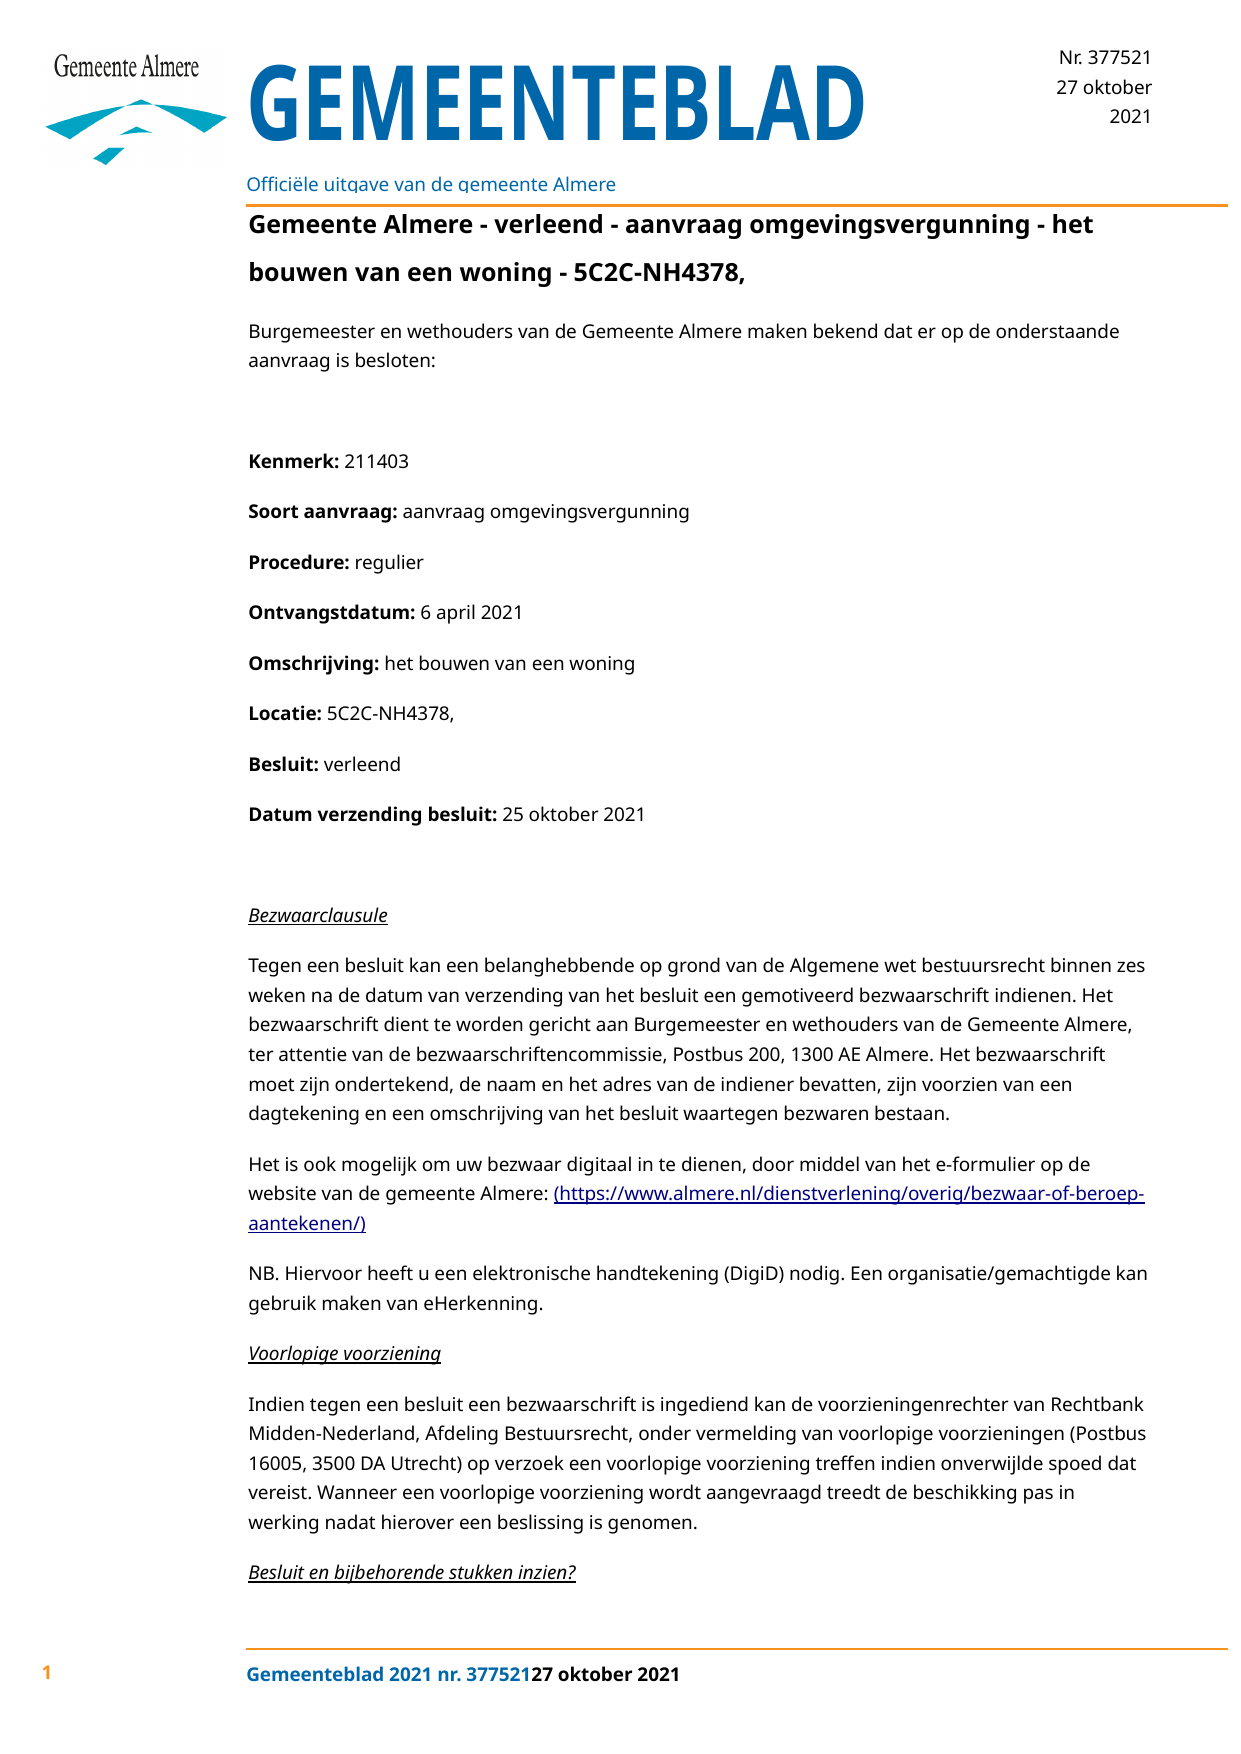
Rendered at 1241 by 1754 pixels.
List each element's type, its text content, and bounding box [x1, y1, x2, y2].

text Het is ook mogelijk om uw bezwaar digitaal in te dienen, door middel van het e-formulier op de website van de gemeente Almere: (https://www.almere.nl/dienstverlening/overig/bezwaar-of-beroep-aantekenen/) [248, 1151, 1152, 1236]
text Omschrijving: het bouwen van een woning [248, 650, 1152, 676]
text Gemeente Almere - verleend - aanvraag omgevingsvergunning - het bouwen van een woning - 5C2C-NH4378, [248, 207, 1152, 288]
text Procedure: regulier [248, 549, 1152, 575]
text Besluit en bijbehorende stukken inzien? [248, 1559, 1152, 1585]
picture [41, 47, 231, 172]
text Ontvangstdatum: 6 april 2021 [248, 599, 1152, 625]
text Voorlopige voorziening [248, 1340, 1152, 1366]
text Soort aanvraag: aanvraag omgevingsvergunning [248, 499, 1152, 524]
text Bezwaarclausule [248, 902, 1152, 928]
text Indien tegen een besluit een bezwaarschrift is ingediend kan de voorzieningenrechter van Rechtbank Midden-Nederland, Afdeling Bestuursrecht, onder vermelding van voorlopige voorzieningen (Postbus 16005, 3500 DA Utrecht) op verzoek een voorlopige voorziening treffen indien onverwijlde spoed dat vereist. Wanneer een voorlopige voorziening wordt aangevraagd treedt de beschikking pas in werking nadat hierover een beslissing is genomen. [248, 1391, 1152, 1535]
text NB. Hiervoor heeft u een elektronische handtekening (DigiD) nodig. Een organisatie/gemachtigde kan gebruik maken van eHerkenning. [248, 1260, 1152, 1316]
text Locatie: 5C2C-NH4378, [248, 700, 1152, 726]
text Besluit: verleend [248, 751, 1152, 777]
text Tegen een besluit kan een belanghebbende op grond van de Algemene wet bestuursrecht binnen zes weken na de datum van verzending van het besluit een gemotiveerd bezwaarschrift indienen. Het bezwaarschrift dient te worden gericht aan Burgemeester en wethouders van de Gemeente Almere, ter attentie van de bezwaarschriftencommissie, Postbus 200, 1300 AE Almere. Het bezwaarschrift moet zijn ondertekend, de naam en het adres van de indiener bevatten, zijn voorzien van een dagtekening en een omschrijving van het besluit waartegen bezwaren bestaan. [248, 952, 1152, 1126]
text Burgemeester en wethouders van de Gemeente Almere maken bekend dat er op de onderstaande aanvraag is besloten: [248, 318, 1152, 373]
text Datum verzending besluit: 25 oktober 2021 [248, 801, 1152, 827]
text Kenmerk: 211403 [248, 448, 1152, 474]
